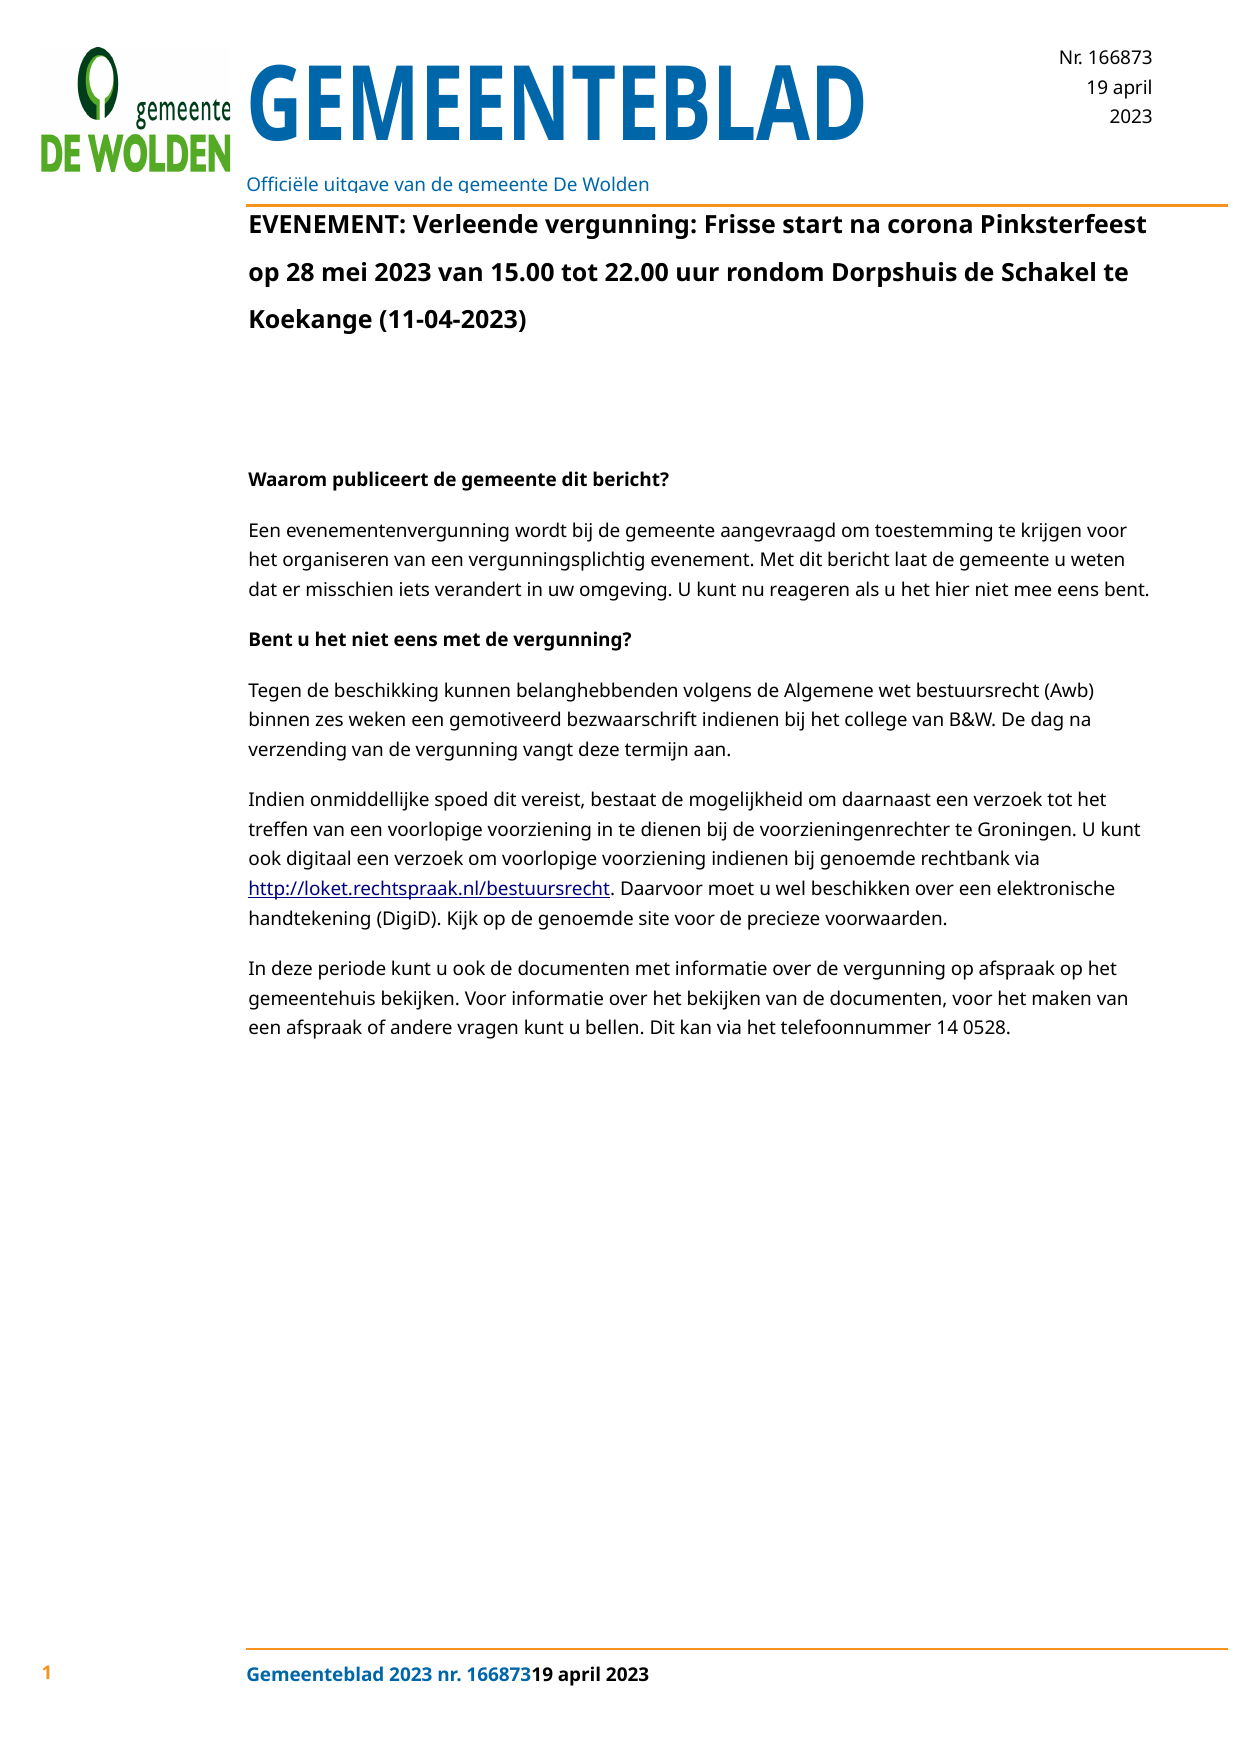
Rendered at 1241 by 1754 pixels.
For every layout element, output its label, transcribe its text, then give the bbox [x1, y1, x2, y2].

text Indien onmiddellijke spoed dit vereist, bestaat de mogelijkheid om daarnaast een verzoek tot het treffen van een voorlopige voorziening in te dienen bij de voorzieningenrechter te Groningen. U kunt ook digitaal een verzoek om voorlopige voorziening indienen bij genoemde rechtbank via http://loket.rechtspraak.nl/bestuursrecht. Daarvoor moet u wel beschikken over een elektronische handtekening (DigiD). Kijk op de genoemde site voor de precieze voorwaarden. [248, 786, 1152, 930]
text Bent u het niet eens met de vergunning? [248, 626, 1152, 652]
text EVENEMENT: Verleende vergunning: Frisse start na corona Pinksterfeest op 28 mei 2023 van 15.00 tot 22.00 uur rondom Dorpshuis de Schakel te Koekange (11-04-2023) [248, 207, 1152, 336]
text Tegen de beschikking kunnen belanghebbenden volgens de Algemene wet bestuursrecht (Awb) binnen zes weken een gemotiveerd bezwaarschrift indienen bij het college van B&W. De dag na verzending van de vergunning vangt deze termijn aan. [248, 677, 1152, 762]
text Een evenementenvergunning wordt bij de gemeente aangevraagd om toestemming te krijgen voor het organiseren van een vergunningsplichtig evenement. Met dit bericht laat de gemeente u weten dat er misschien iets verandert in uw omgeving. U kunt nu reageren als u het hier niet mee eens bent. [248, 517, 1152, 602]
picture [41, 47, 231, 172]
text In deze periode kunt u ook de documenten met informatie over de vergunning op afspraak op het gemeentehuis bekijken. Voor informatie over het bekijken van de documenten, voor het maken van een afspraak of andere vragen kunt u bellen. Dit kan via het telefoonnummer 14 0528. [248, 955, 1152, 1040]
text Waarom publiceert de gemeente dit bericht? [248, 466, 1152, 492]
